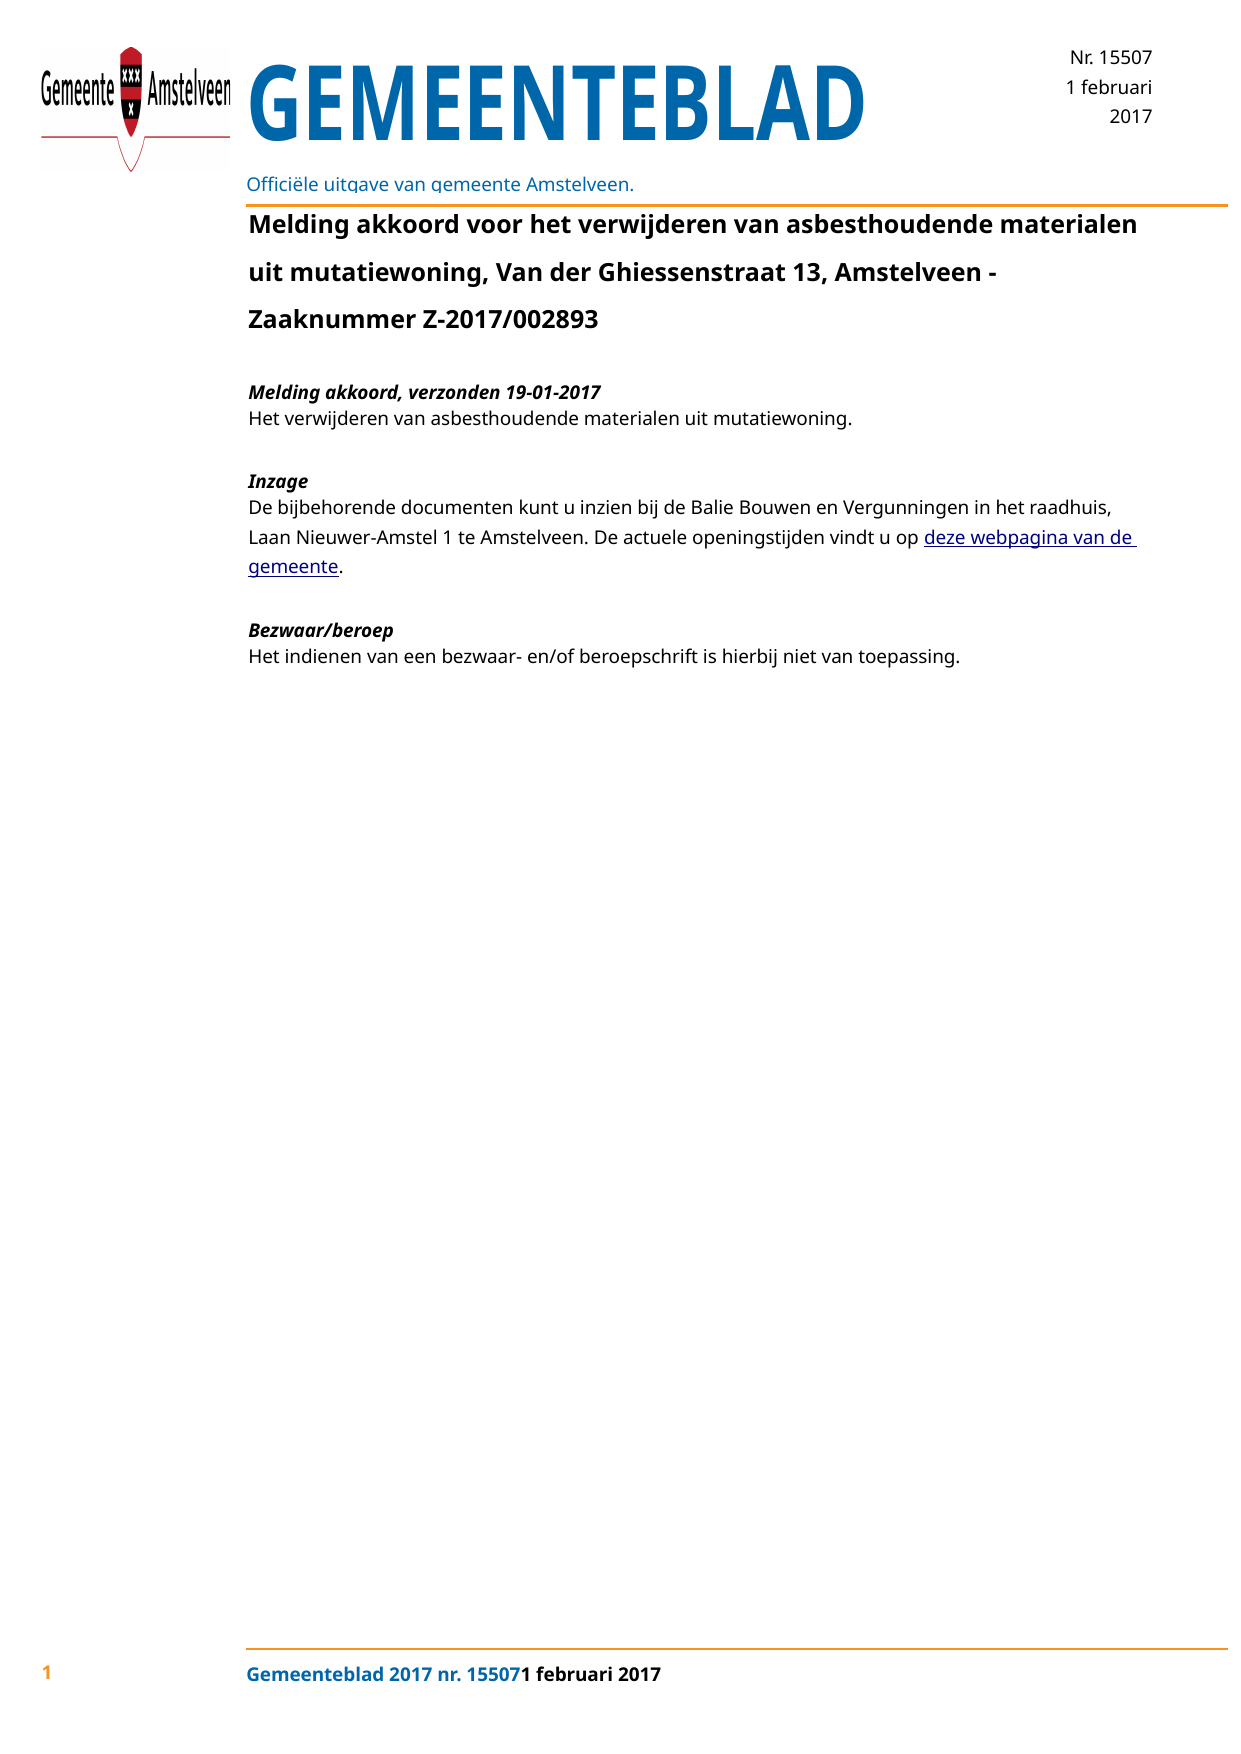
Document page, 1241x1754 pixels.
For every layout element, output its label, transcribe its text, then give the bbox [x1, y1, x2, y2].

text Bezwaar/beroep [248, 618, 1152, 643]
text Melding akkoord, verzonden 19-01-2017 [248, 379, 1152, 405]
text Melding akkoord voor het verwijderen van asbesthoudende materialen uit mutatiewoning, Van der Ghiessenstraat 13, Amstelveen - Zaaknummer Z-2017/002893 [248, 207, 1152, 336]
text Het indienen van een bezwaar- en/of beroepschrift is hierbij niet van toepassing. [248, 643, 1152, 669]
text De bijbehorende documenten kunt u inzien bij de Balie Bouwen en Vergunningen in het raadhuis, Laan Nieuwer-Amstel 1 te Amstelveen. De actuele openingstijden vindt u op deze webpagina van de gemeente. [248, 494, 1152, 579]
text Het verwijderen van asbesthoudende materialen uit mutatiewoning. [248, 405, 1152, 431]
picture [41, 47, 231, 172]
text Inzage [248, 469, 1152, 494]
